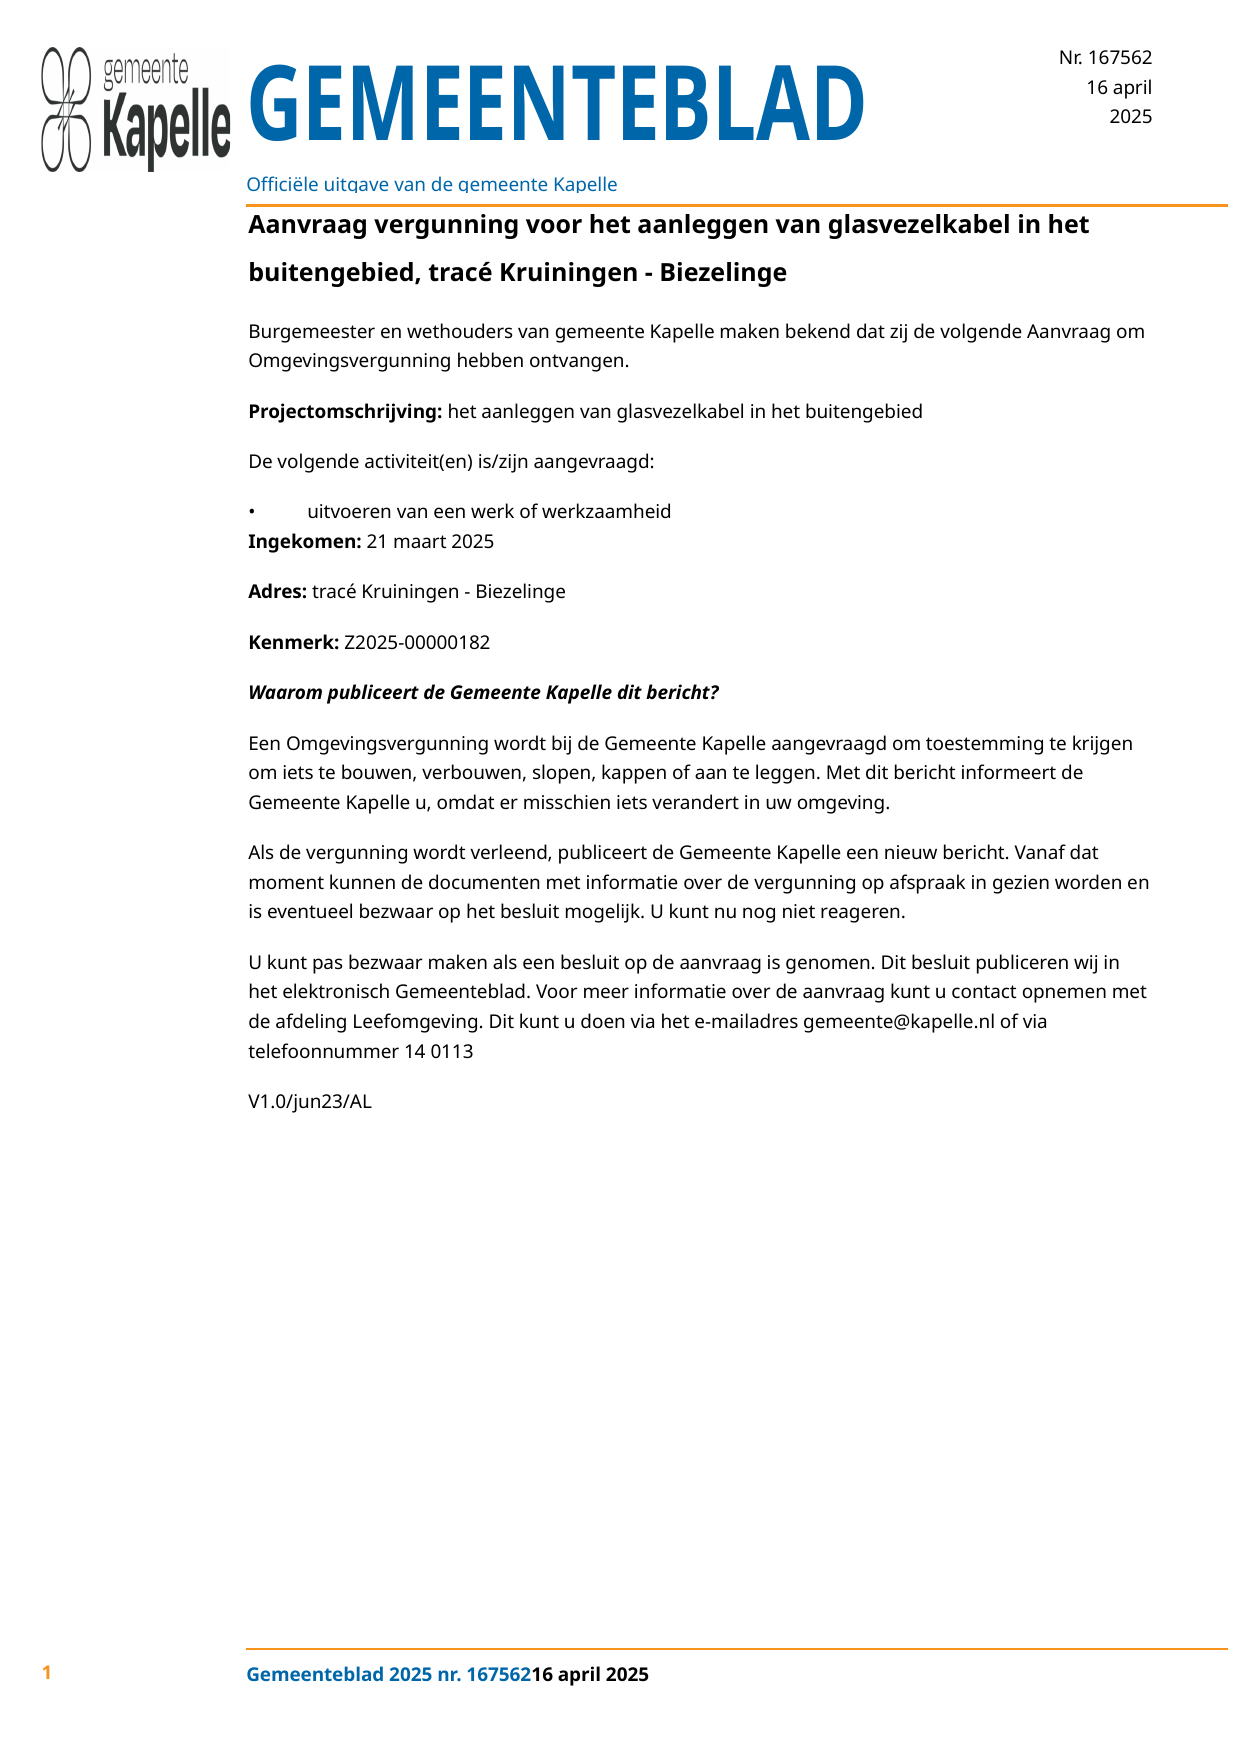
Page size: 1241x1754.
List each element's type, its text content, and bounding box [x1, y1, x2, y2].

text V1.0/jun23/AL [248, 1088, 1152, 1114]
text Kenmerk: Z2025-00000182 [248, 629, 1152, 655]
list uitvoeren van een werk of werkzaamheid [248, 499, 1152, 524]
text Als de vergunning wordt verleend, publiceert de Gemeente Kapelle een nieuw bericht. Vanaf dat moment kunnen de documenten met informatie over de vergunning op afspraak in gezien worden en is eventueel bezwaar op het besluit mogelijk. U kunt nu nog niet reageren. [248, 839, 1152, 924]
picture [41, 47, 231, 172]
text Ingekomen: 21 maart 2025 [248, 528, 1152, 554]
text U kunt pas bezwaar maken als een besluit op de aanvraag is genomen. Dit besluit publiceren wij in het elektronisch Gemeenteblad. Voor meer informatie over de aanvraag kunt u contact opnemen met de afdeling Leefomgeving. Dit kunt u doen via het e-mailadres gemeente@kapelle.nl of via telefoonnummer 14 0113 [248, 949, 1152, 1064]
text Projectomschrijving: het aanleggen van glasvezelkabel in het buitengebied [248, 398, 1152, 424]
text De volgende activiteit(en) is/zijn aangevraagd: [248, 448, 1152, 474]
text Aanvraag vergunning voor het aanleggen van glasvezelkabel in het buitengebied, tracé Kruiningen - Biezelinge [248, 207, 1152, 288]
text Adres: tracé Kruiningen - Biezelinge [248, 579, 1152, 604]
text Burgemeester en wethouders van gemeente Kapelle maken bekend dat zij de volgende Aanvraag om Omgevingsvergunning hebben ontvangen. [248, 318, 1152, 373]
text Waarom publiceert de Gemeente Kapelle dit bericht? [248, 679, 1152, 705]
text Een Omgevingsvergunning wordt bij de Gemeente Kapelle aangevraagd om toestemming te krijgen om iets te bouwen, verbouwen, slopen, kappen of aan te leggen. Met dit bericht informeert de Gemeente Kapelle u, omdat er misschien iets verandert in uw omgeving. [248, 730, 1152, 815]
